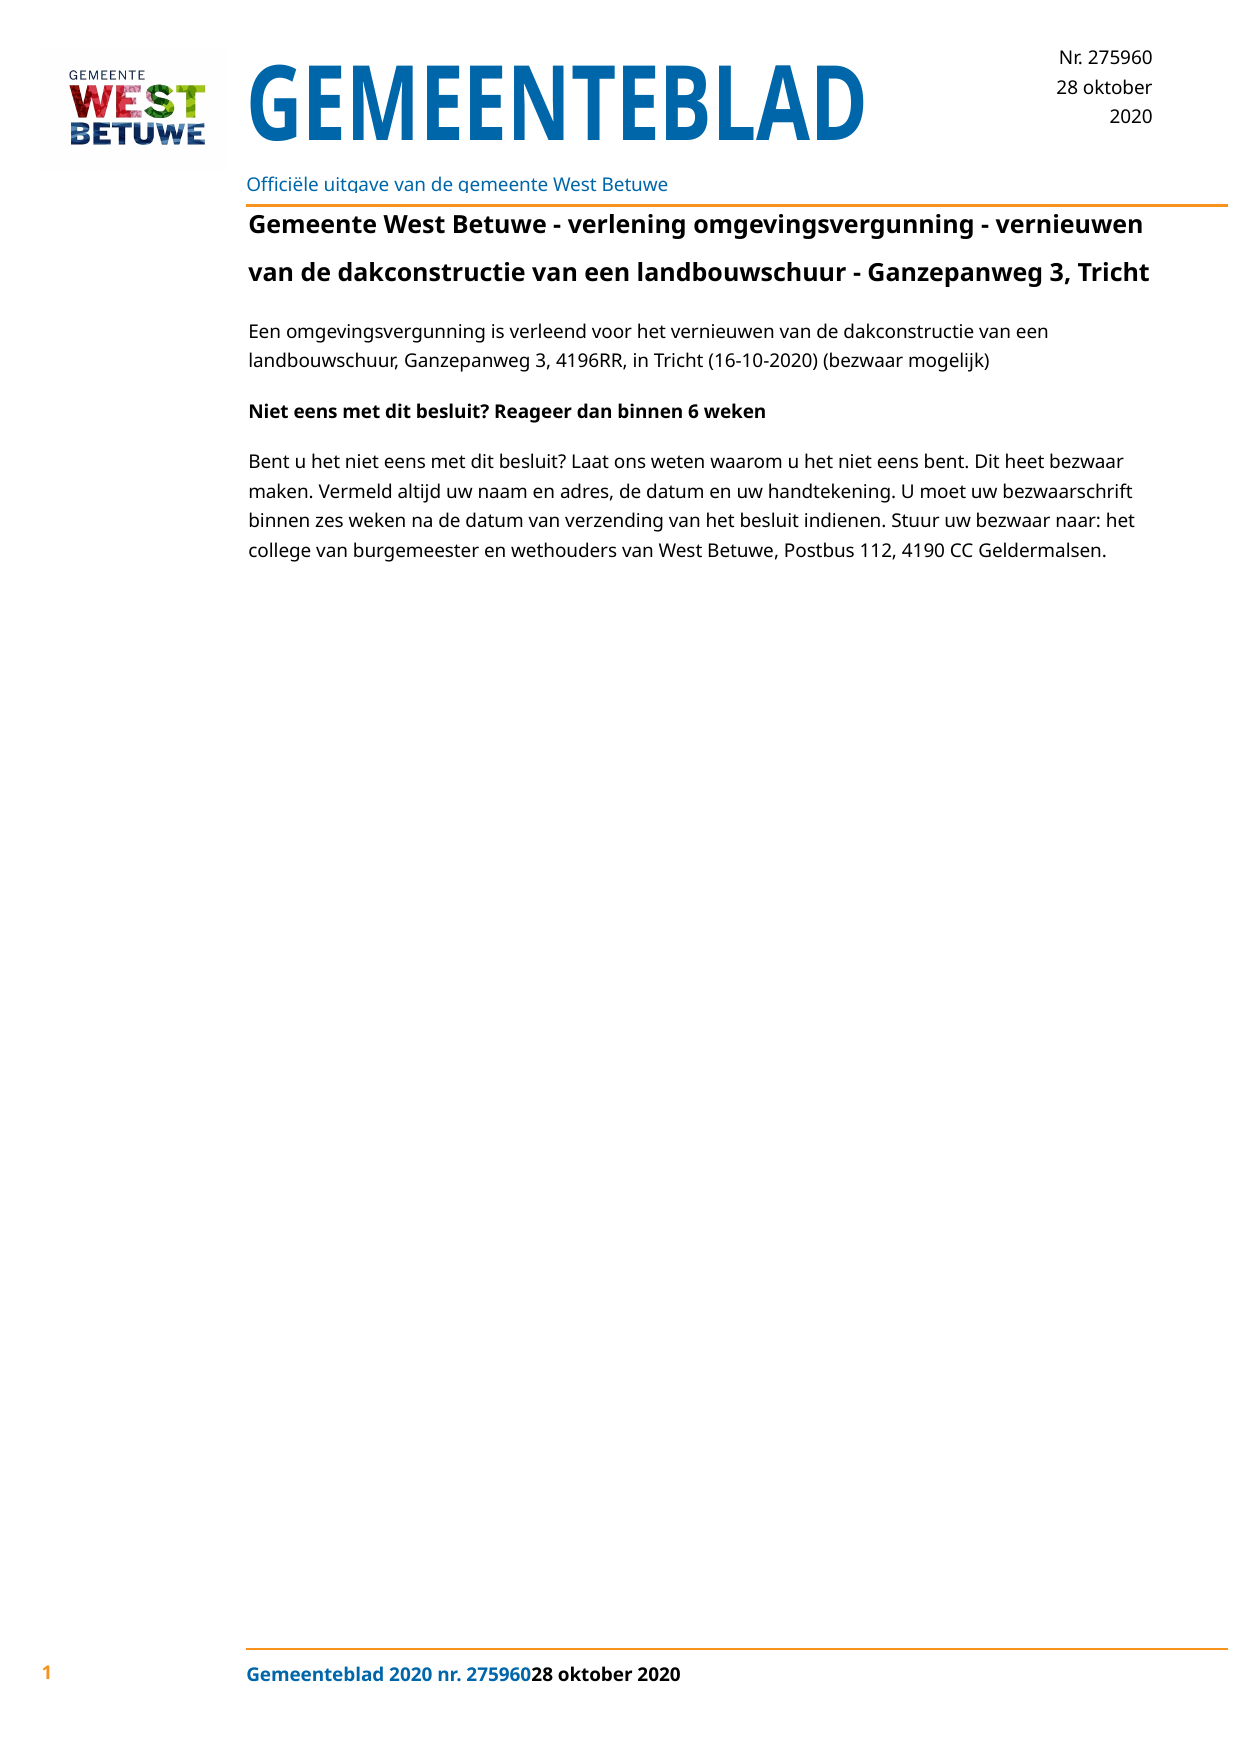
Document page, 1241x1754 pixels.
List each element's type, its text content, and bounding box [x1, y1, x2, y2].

picture [41, 47, 231, 172]
text Gemeente West Betuwe - verlening omgevingsvergunning - vernieuwen van de dakconstructie van een landbouwschuur - Ganzepanweg 3, Tricht [248, 207, 1152, 288]
text Bent u het niet eens met dit besluit? Laat ons weten waarom u het niet eens bent. Dit heet bezwaar maken. Vermeld altijd uw naam en adres, de datum en uw handtekening. U moet uw bezwaarschrift binnen zes weken na de datum van verzending van het besluit indienen. Stuur uw bezwaar naar: het college van burgemeester en wethouders van West Betuwe, Postbus 112, 4190 CC Geldermalsen. [248, 448, 1152, 563]
text Een omgevingsvergunning is verleend voor het vernieuwen van de dakconstructie van een landbouwschuur, Ganzepanweg 3, 4196RR, in Tricht (16-10-2020) (bezwaar mogelijk) [248, 318, 1152, 373]
text Niet eens met dit besluit? Reageer dan binnen 6 weken [248, 398, 1152, 424]
